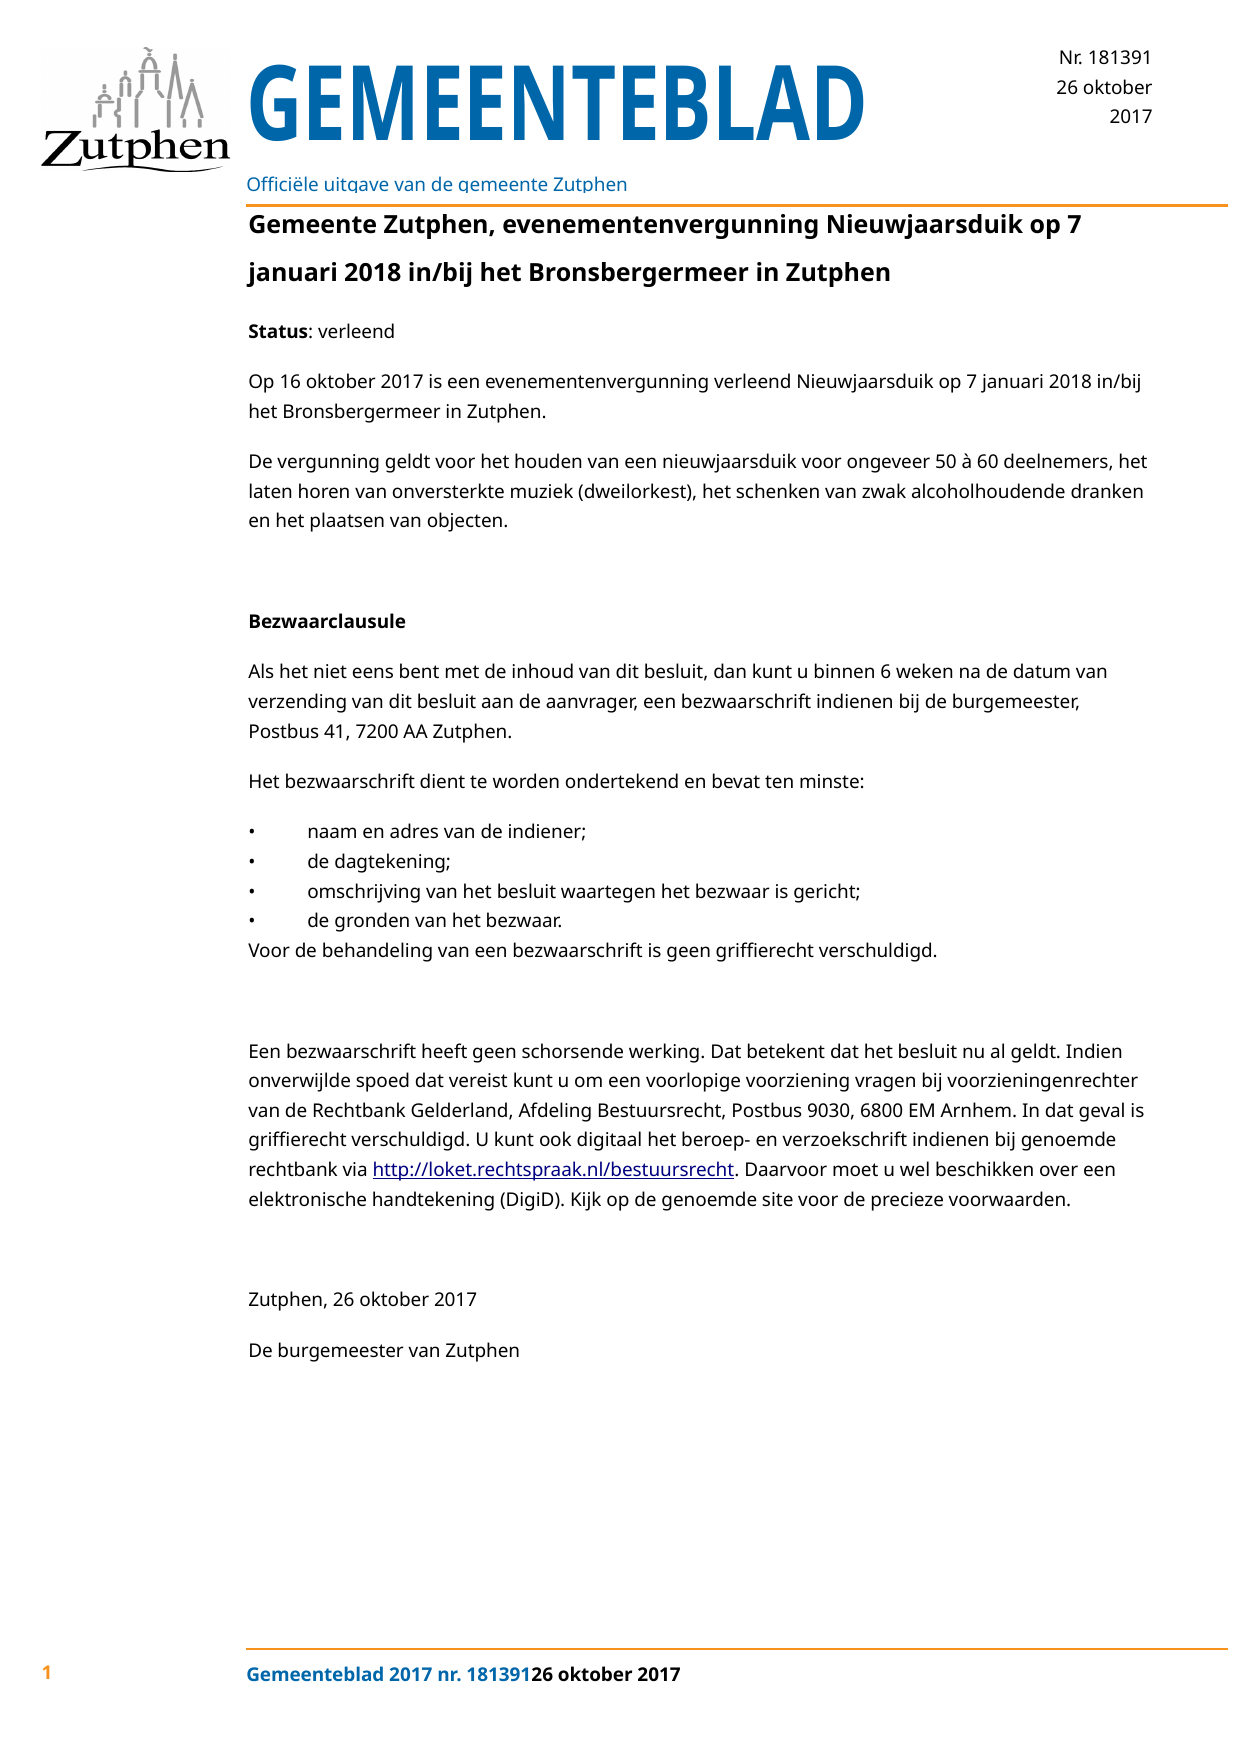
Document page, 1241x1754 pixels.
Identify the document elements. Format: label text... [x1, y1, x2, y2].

list de gronden van het bezwaar. [248, 907, 1152, 933]
text Het bezwaarschrift dient te worden ondertekend en bevat ten minste: [248, 768, 1152, 794]
text Op 16 oktober 2017 is een evenementenvergunning verleend Nieuwjaarsduik op 7 januari 2018 in/bij het Bronsbergermeer in Zutphen. [248, 368, 1152, 424]
text Bezwaarclausule [248, 608, 1152, 634]
picture [41, 47, 231, 172]
text De vergunning geldt voor het houden van een nieuwjaarsduik voor ongeveer 50 à 60 deelnemers, het laten horen van onversterkte muziek (dweilorkest), het schenken van zwak alcoholhoudende dranken en het plaatsen van objecten. [248, 448, 1152, 533]
text Zutphen, 26 oktober 2017 [248, 1287, 1152, 1312]
list naam en adres van de indiener; [248, 819, 1152, 844]
text Voor de behandeling van een bezwaarschrift is geen griffierecht verschuldigd. [248, 937, 1152, 963]
text Een bezwaarschrift heeft geen schorsende werking. Dat betekent dat het besluit nu al geldt. Indien onverwijlde spoed dat vereist kunt u om een voorlopige voorziening vragen bij voorzieningenrechter van de Rechtbank Gelderland, Afdeling Bestuursrecht, Postbus 9030, 6800 EM Arnhem. In dat geval is griffierecht verschuldigd. U kunt ook digitaal het beroep- en verzoekschrift indienen bij genoemde rechtbank via http://loket.rechtspraak.nl/bestuursrecht. Daarvoor moet u wel beschikken over een elektronische handtekening (DigiD). Kijk op de genoemde site voor de precieze voorwaarden. [248, 1038, 1152, 1212]
text De burgemeester van Zutphen [248, 1337, 1152, 1363]
list de dagtekening; [248, 848, 1152, 874]
list omschrijving van het besluit waartegen het bezwaar is gericht; [248, 878, 1152, 904]
text Status: verleend [248, 318, 1152, 344]
text Als het niet eens bent met de inhoud van dit besluit, dan kunt u binnen 6 weken na de datum van verzending van dit besluit aan de aanvrager, een bezwaarschrift indienen bij de burgemeester, Postbus 41, 7200 AA Zutphen. [248, 659, 1152, 744]
text Gemeente Zutphen, evenementenvergunning Nieuwjaarsduik op 7 januari 2018 in/bij het Bronsbergermeer in Zutphen [248, 207, 1152, 288]
